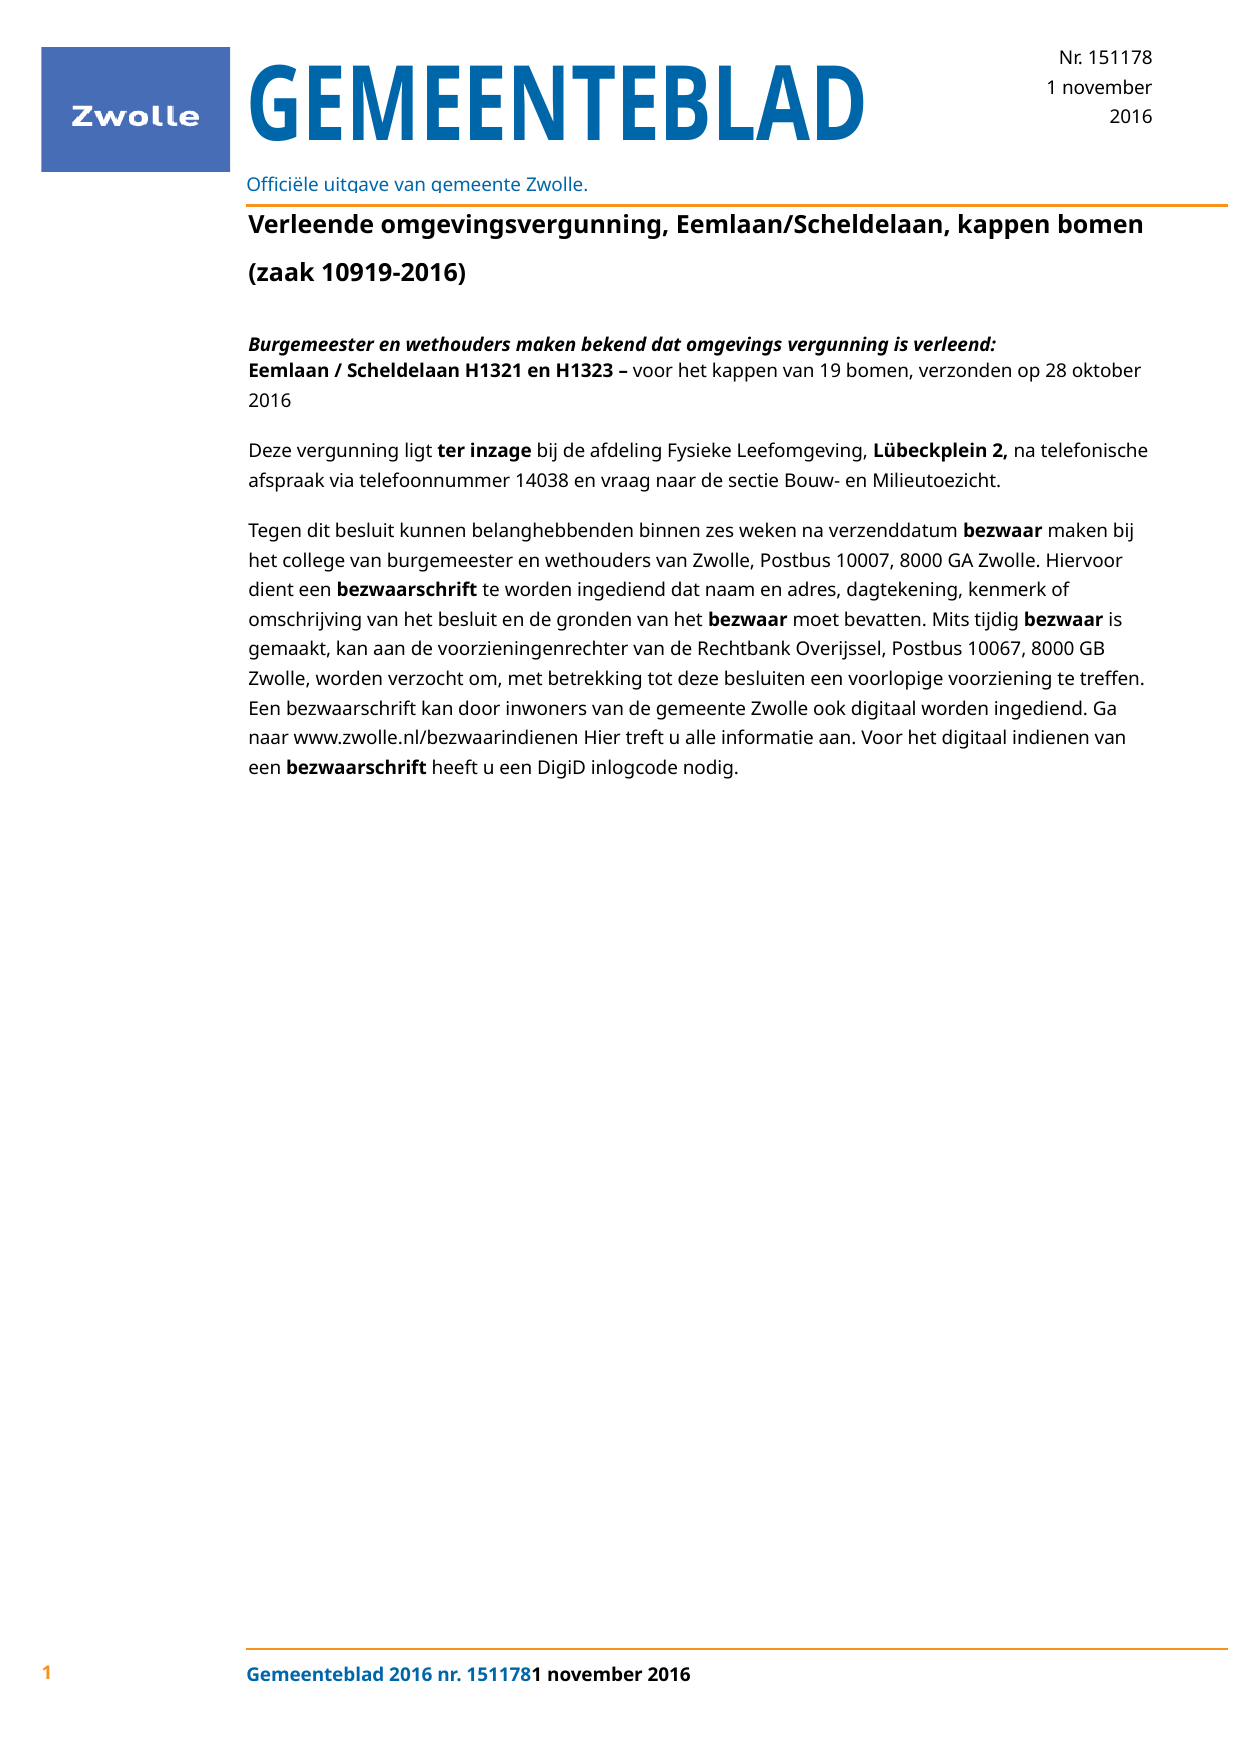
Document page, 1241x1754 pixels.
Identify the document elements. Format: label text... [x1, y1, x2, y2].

text Deze vergunning ligt ter inzage bij de afdeling Fysieke Leefomgeving, Lübeckplein 2, na telefonische afspraak via telefoonnummer 14038 en vraag naar de sectie Bouw- en Milieutoezicht. [248, 437, 1152, 492]
text Tegen dit besluit kunnen belanghebbenden binnen zes weken na verzenddatum bezwaar maken bij het college van burgemeester en wethouders van Zwolle, Postbus 10007, 8000 GA Zwolle. Hiervoor dient een bezwaarschrift te worden ingediend dat naam en adres, dagtekening, kenmerk of omschrijving van het besluit en de gronden van het bezwaar moet bevatten. Mits tijdig bezwaar is gemaakt, kan aan de voorzieningenrechter van de Rechtbank Overijssel, Postbus 10067, 8000 GB Zwolle, worden verzocht om, met betrekking tot deze besluiten een voorlopige voorziening te treffen. Een bezwaarschrift kan door inwoners van de gemeente Zwolle ook digitaal worden ingediend. Ga naar www.zwolle.nl/bezwaarindienen Hier treft u alle informatie aan. Voor het digitaal indienen van een bezwaarschrift heeft u een DigiD inlogcode nodig. [248, 517, 1152, 779]
text Eemlaan / Scheldelaan H1321 en H1323 – voor het kappen van 19 bomen, verzonden op 28 oktober 2016 [248, 357, 1152, 412]
picture [41, 47, 231, 172]
text Burgemeester en wethouders maken bekend dat omgevings vergunning is verleend: [248, 331, 1152, 357]
text Verleende omgevingsvergunning, Eemlaan/Scheldelaan, kappen bomen (zaak 10919-2016) [248, 207, 1152, 288]
